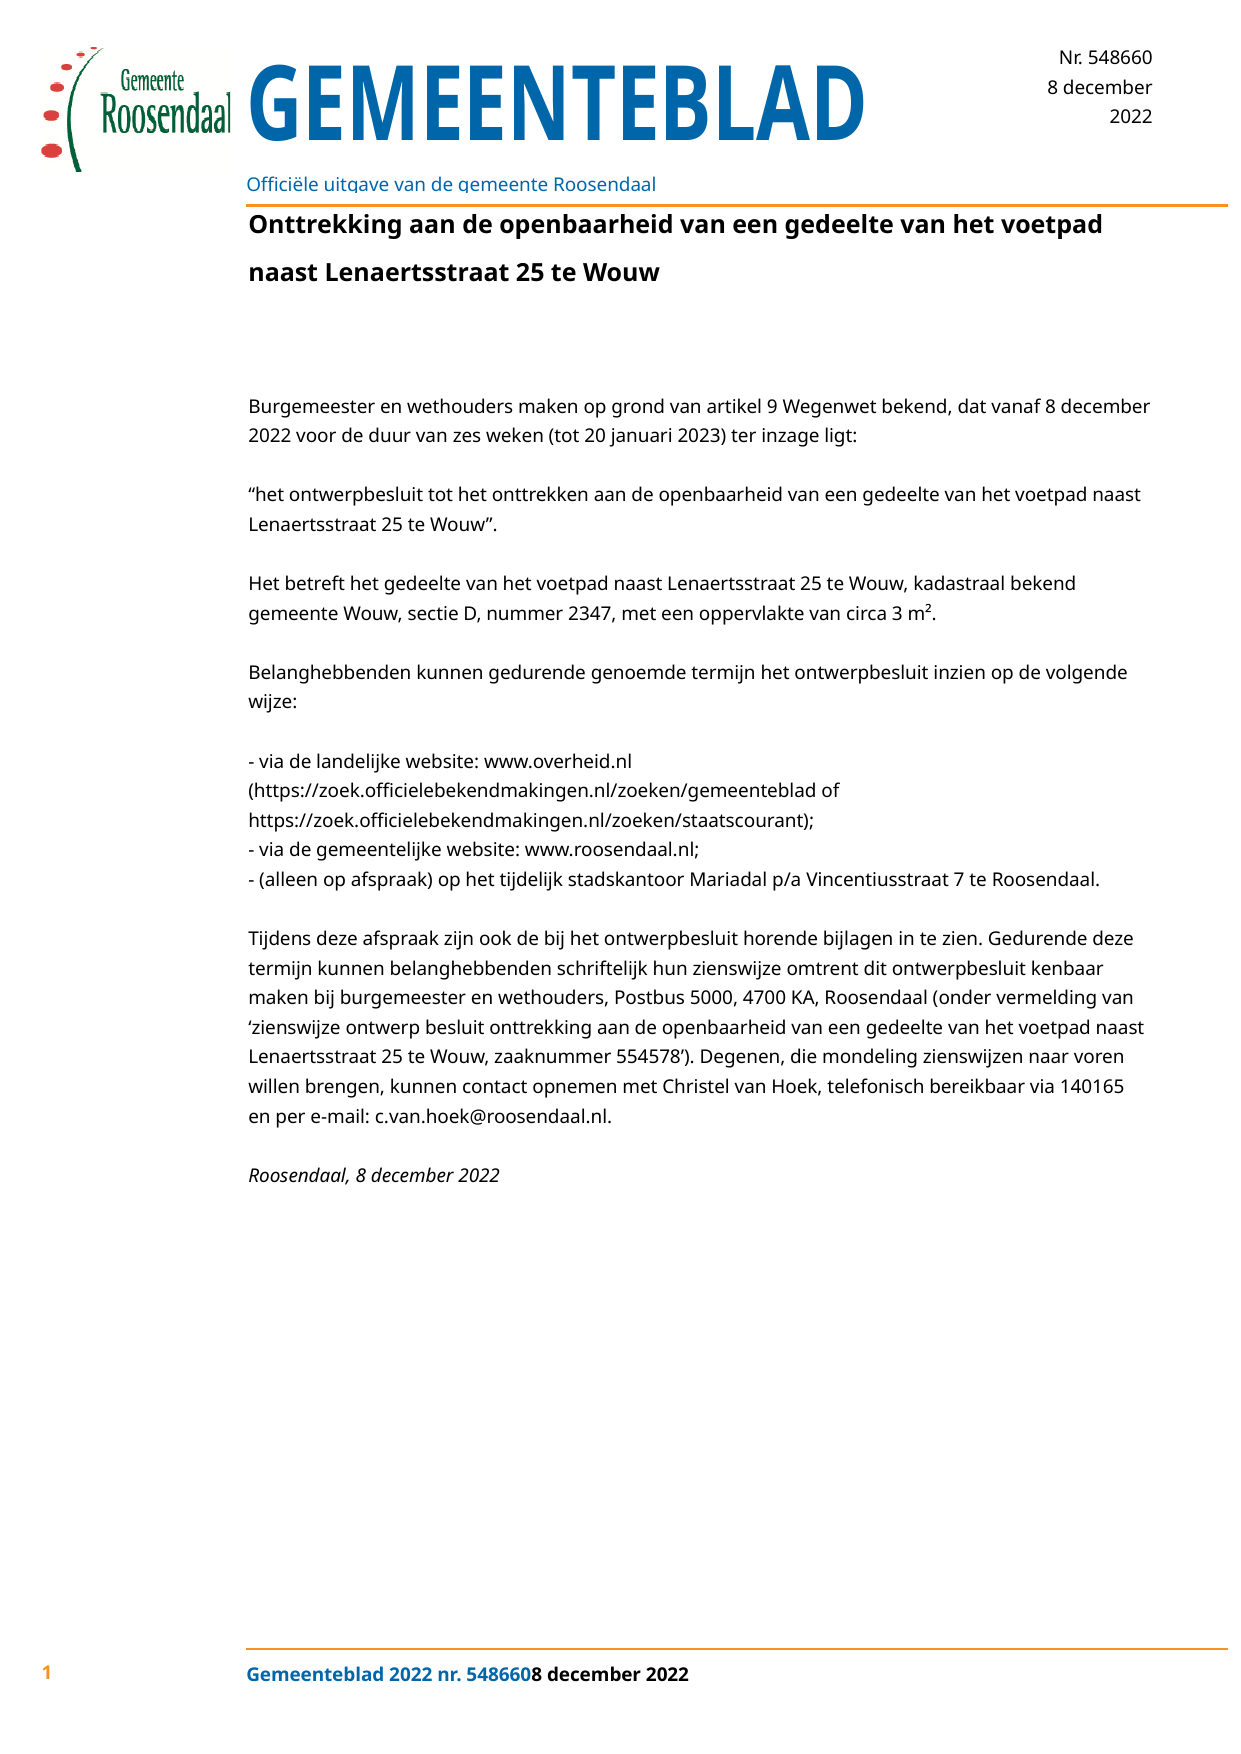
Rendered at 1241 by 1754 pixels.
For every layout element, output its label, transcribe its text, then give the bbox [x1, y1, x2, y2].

text Tijdens deze afspraak zijn ook de bij het ontwerpbesluit horende bijlagen in te zien. Gedurende deze termijn kunnen belanghebbenden schriftelijk hun zienswijze omtrent dit ontwerpbesluit kenbaar maken bij burgemeester en wethouders, Postbus 5000, 4700 KA, Roosendaal (onder vermelding van ‘zienswijze ontwerp besluit onttrekking aan de openbaarheid van een gedeelte van het voetpad naast Lenaertsstraat 25 te Wouw, zaaknummer 554578’). Degenen, die mondeling zienswijzen naar voren willen brengen, kunnen contact opnemen met Christel van Hoek, telefonisch bereikbaar via 140165 en per e-mail: c.van.hoek@roosendaal.nl. [248, 925, 1152, 1129]
text Het betreft het gedeelte van het voetpad naast Lenaertsstraat 25 te Wouw, kadastraal bekend gemeente Wouw, sectie D, nummer 2347, met een oppervlakte van circa 3 m². [248, 570, 1152, 626]
text “het ontwerpbesluit tot het onttrekken aan de openbaarheid van een gedeelte van het voetpad naast Lenaertsstraat 25 te Wouw”. [248, 482, 1152, 537]
text Burgemeester en wethouders maken op grond van artikel 9 Wegenwet bekend, dat vanaf 8 december 2022 voor de duur van zes weken (tot 20 januari 2023) ter inzage ligt: [248, 393, 1152, 448]
text Belanghebbenden kunnen gedurende genoemde termijn het ontwerpbesluit inzien op de volgende wijze: [248, 659, 1152, 714]
text Onttrekking aan de openbaarheid van een gedeelte van het voetpad naast Lenaertsstraat 25 te Wouw [248, 207, 1152, 288]
text - via de gemeentelijke website: www.roosendaal.nl; [248, 837, 1152, 862]
text - (alleen op afspraak) op het tijdelijk stadskantoor Mariadal p/a Vincentiusstraat 7 te Roosendaal. [248, 866, 1152, 892]
picture [41, 47, 231, 172]
text Roosendaal, 8 december 2022 [248, 1162, 1152, 1188]
text - via de landelijke website: www.overheid.nl (https://zoek.officielebekendmakingen.nl/zoeken/gemeenteblad of https://zoek.officielebekendmakingen.nl/zoeken/staatscourant); [248, 748, 1152, 833]
